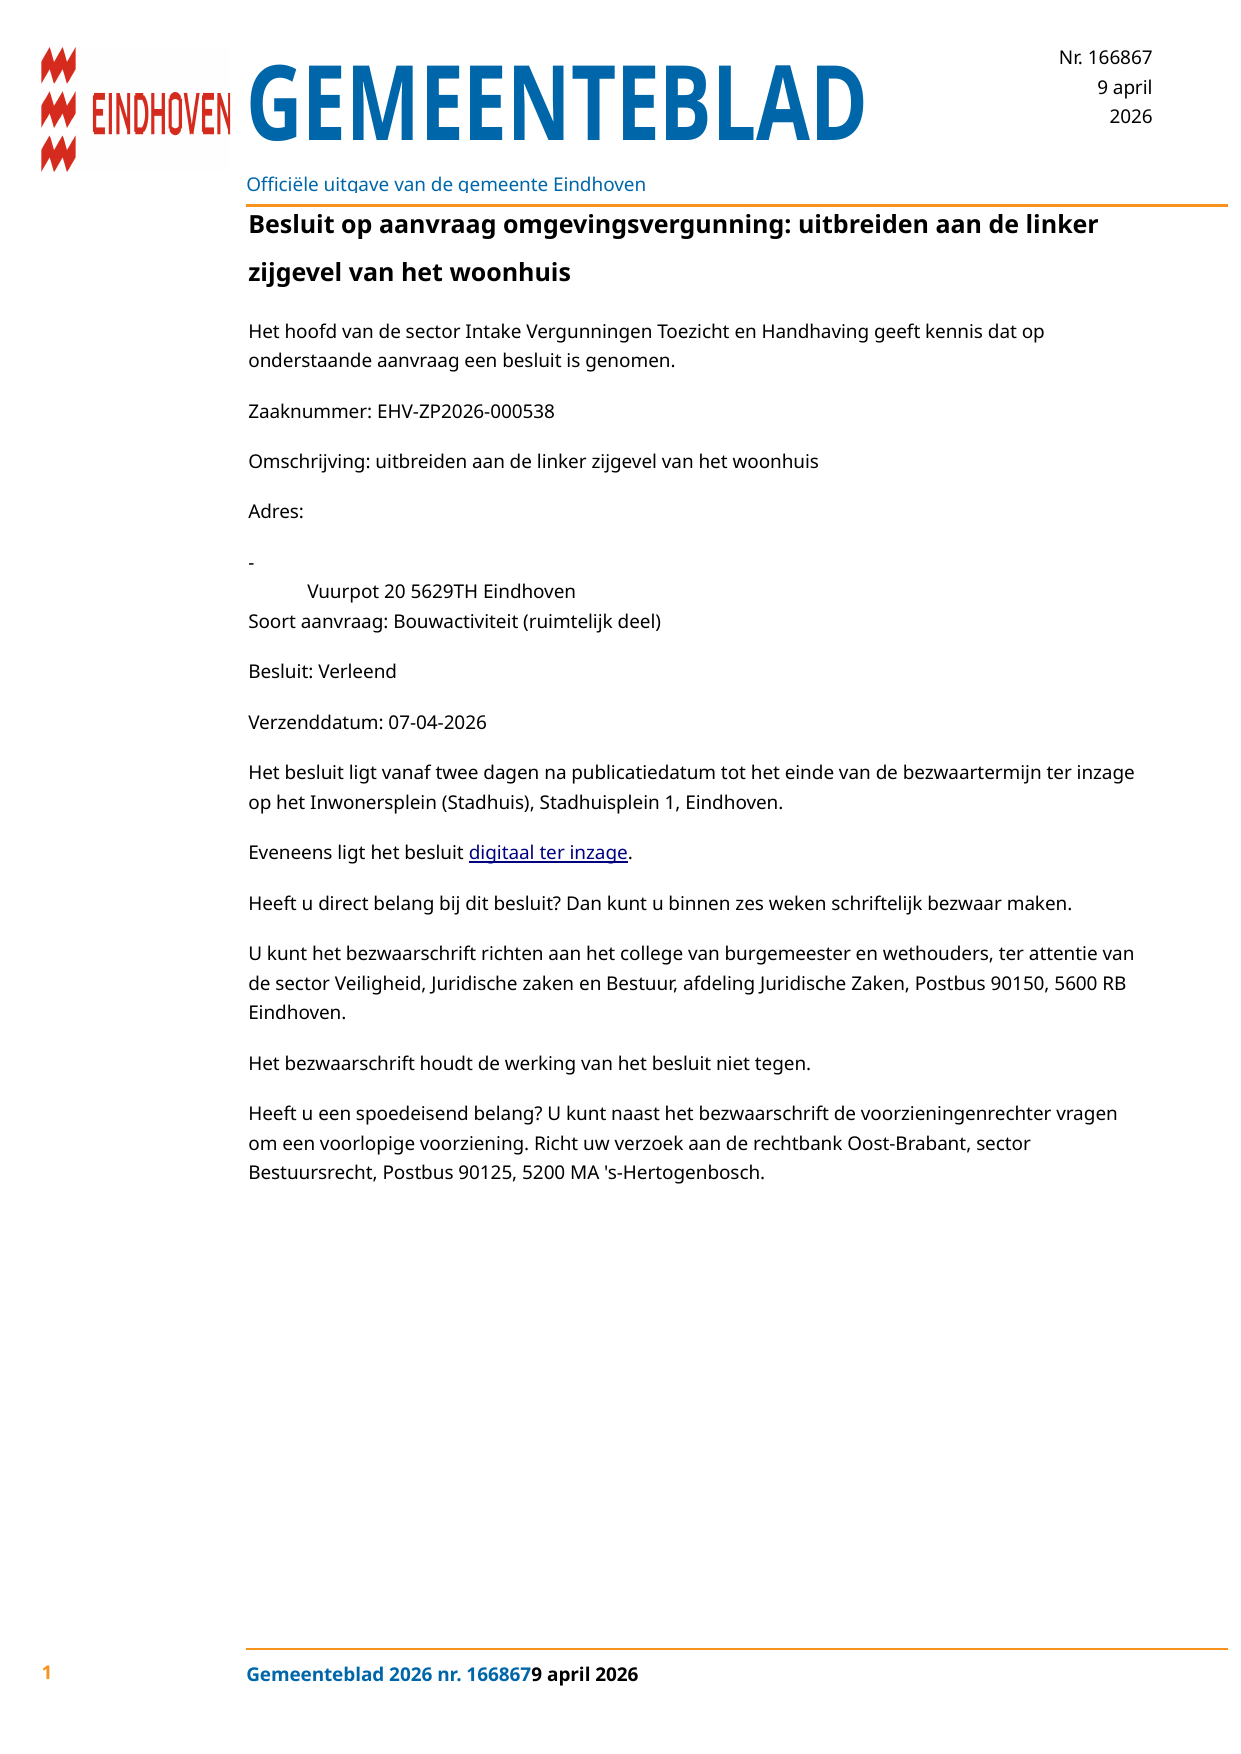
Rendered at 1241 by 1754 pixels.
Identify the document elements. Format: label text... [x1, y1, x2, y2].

list Vuurpot 20 5629TH Eindhoven [248, 579, 1152, 604]
text Omschrijving: uitbreiden aan de linker zijgevel van het woonhuis [248, 448, 1152, 474]
text Adres: [248, 499, 1152, 524]
text Besluit: Verleend [248, 659, 1152, 684]
text Soort aanvraag: Bouwactiviteit (ruimtelijk deel) [248, 608, 1152, 634]
text Heeft u direct belang bij dit besluit? Dan kunt u binnen zes weken schriftelijk bezwaar maken. [248, 890, 1152, 916]
text Eveneens ligt het besluit digitaal ter inzage. [248, 839, 1152, 865]
text Besluit op aanvraag omgevingsvergunning: uitbreiden aan de linker zijgevel van het woonhuis [248, 207, 1152, 288]
text Het hoofd van de sector Intake Vergunningen Toezicht en Handhaving geeft kennis dat op onderstaande aanvraag een besluit is genomen. [248, 318, 1152, 373]
text Verzenddatum: 07-04-2026 [248, 709, 1152, 735]
text Heeft u een spoedeisend belang? U kunt naast het bezwaarschrift de voorzieningenrechter vragen om een voorlopige voorziening. Richt uw verzoek aan de rechtbank Oost-Brabant, sector Bestuursrecht, Postbus 90125, 5200 MA 's-Hertogenbosch. [248, 1100, 1152, 1185]
picture [41, 47, 231, 172]
text Zaaknummer: EHV-ZP2026-000538 [248, 398, 1152, 424]
text Het bezwaarschrift houdt de werking van het besluit niet tegen. [248, 1050, 1152, 1076]
text U kunt het bezwaarschrift richten aan het college van burgemeester en wethouders, ter attentie van de sector Veiligheid, Juridische zaken en Bestuur, afdeling Juridische Zaken, Postbus 90150, 5600 RB Eindhoven. [248, 940, 1152, 1025]
text Het besluit ligt vanaf twee dagen na publicatiedatum tot het einde van de bezwaartermijn ter inzage op het Inwonersplein (Stadhuis), Stadhuisplein 1, Eindhoven. [248, 759, 1152, 815]
